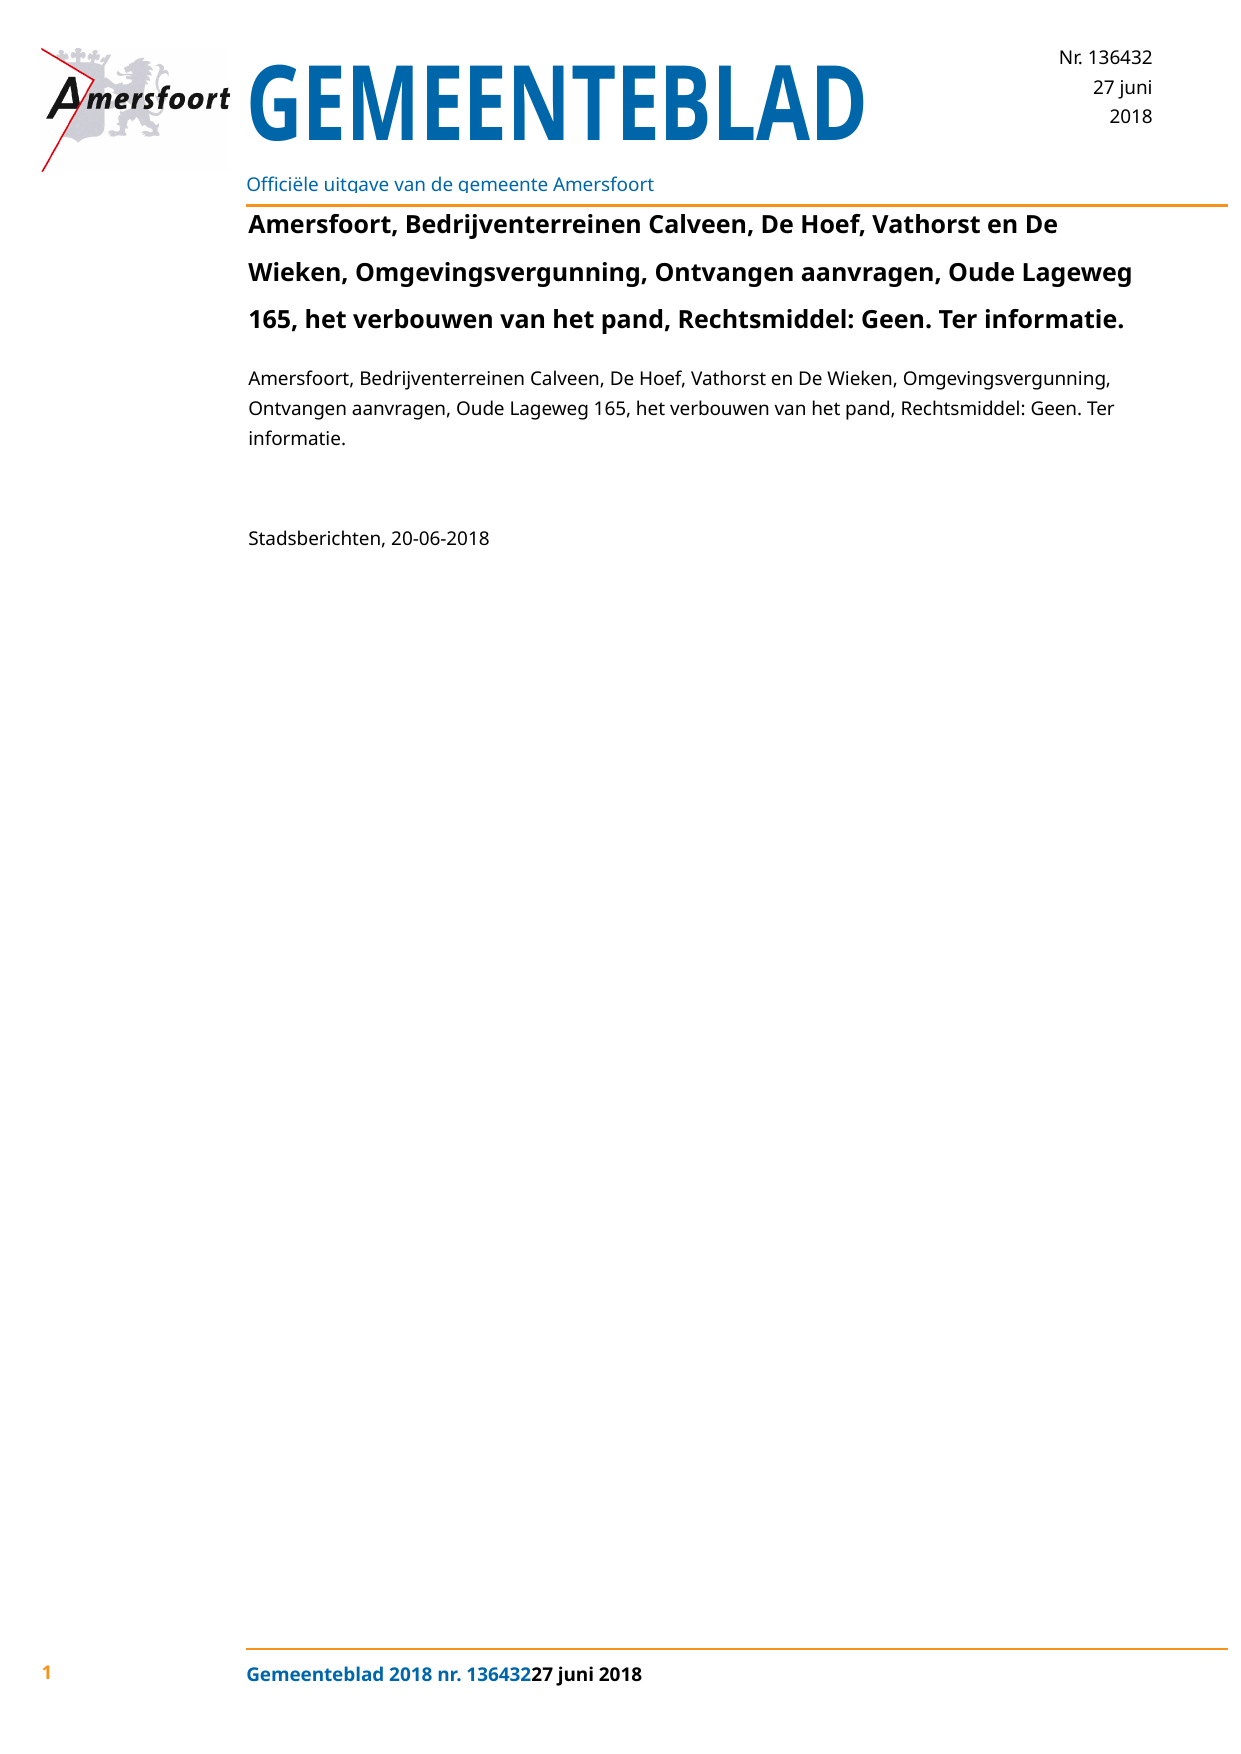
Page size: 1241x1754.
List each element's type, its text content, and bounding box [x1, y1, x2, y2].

text Amersfoort, Bedrijventerreinen Calveen, De Hoef, Vathorst en De Wieken, Omgevingsvergunning, Ontvangen aanvragen, Oude Lageweg 165, het verbouwen van het pand, Rechtsmiddel: Geen. Ter informatie. [248, 366, 1152, 450]
text Stadsberichten, 20-06-2018 [248, 526, 1152, 551]
picture [41, 47, 231, 172]
text Amersfoort, Bedrijventerreinen Calveen, De Hoef, Vathorst en De Wieken, Omgevingsvergunning, Ontvangen aanvragen, Oude Lageweg 165, het verbouwen van het pand, Rechtsmiddel: Geen. Ter informatie. [248, 207, 1152, 336]
